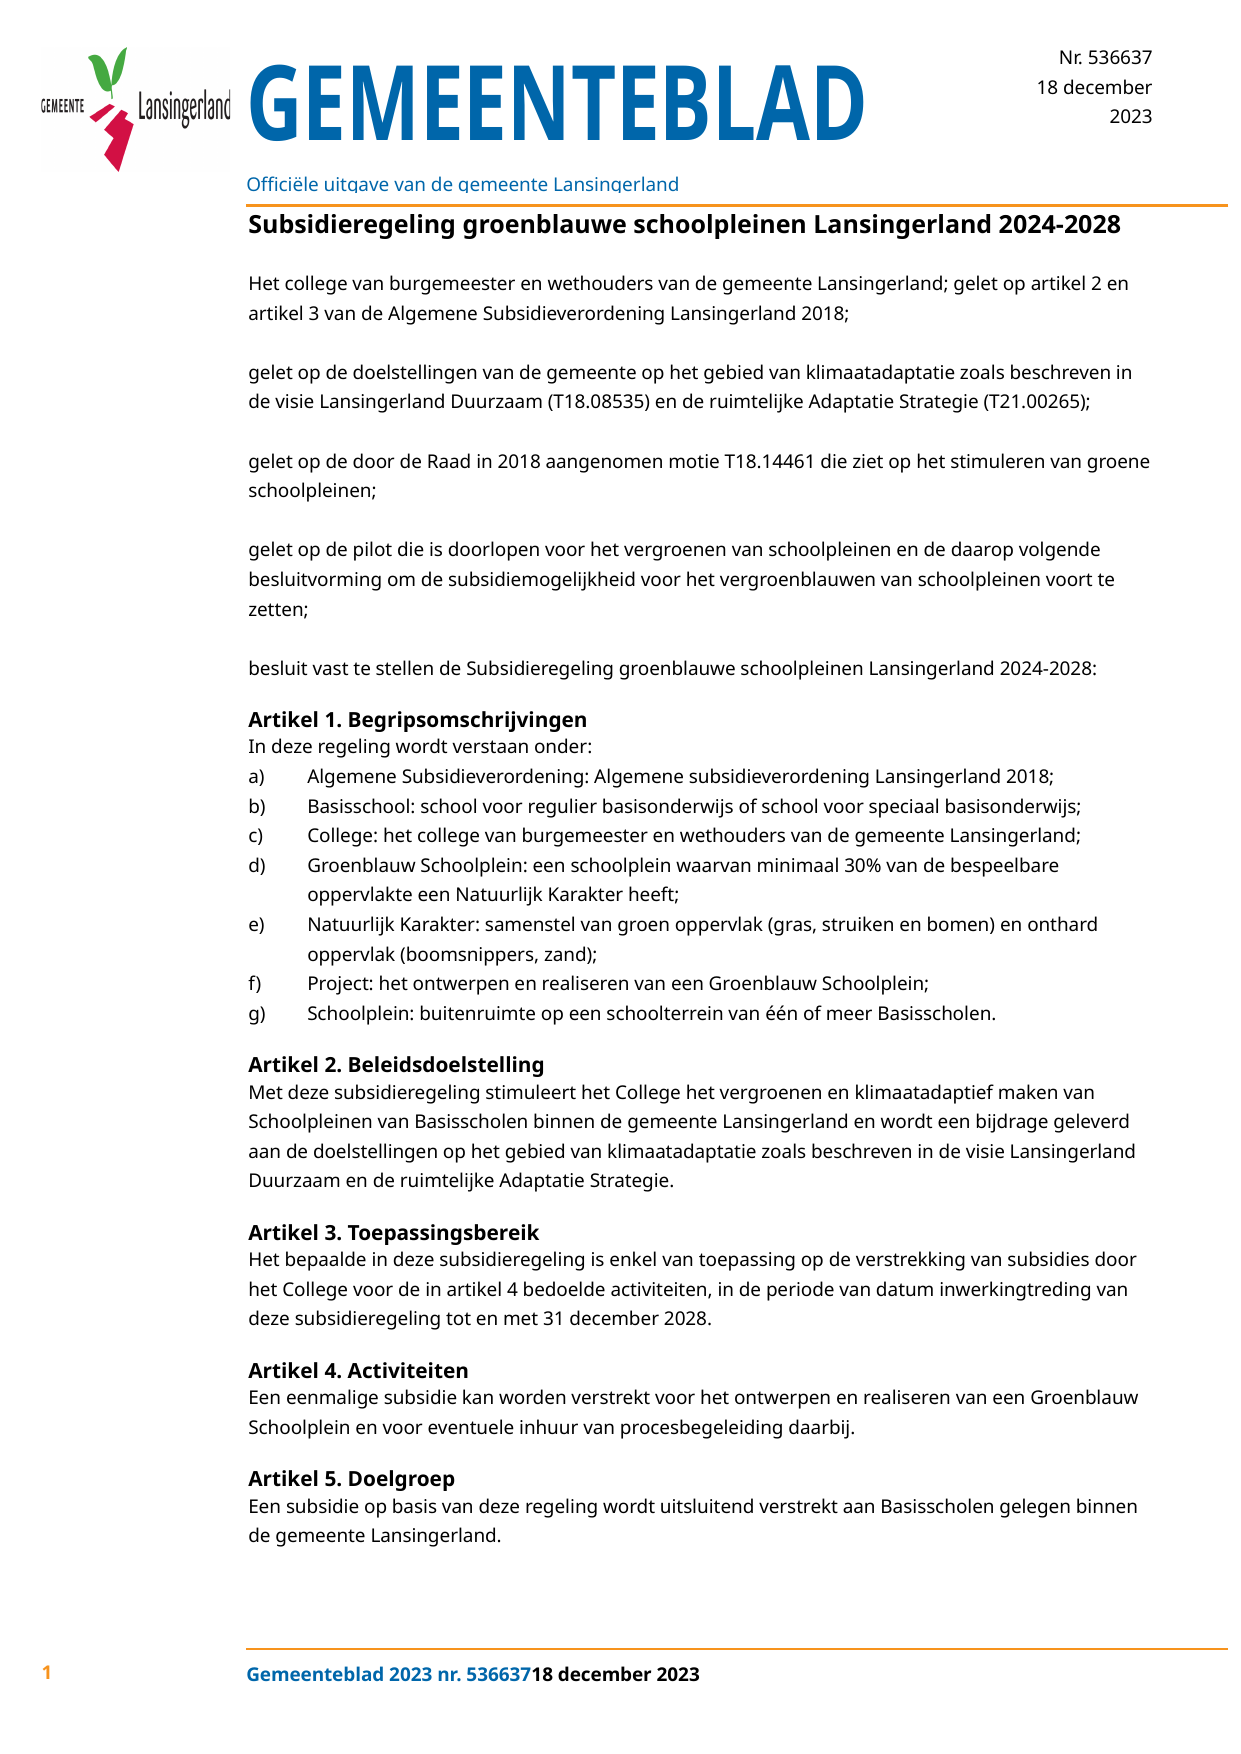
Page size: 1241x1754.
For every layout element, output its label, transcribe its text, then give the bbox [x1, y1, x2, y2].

list Basisschool: school voor regulier basisonderwijs of school voor speciaal basisonderwijs; [248, 793, 1152, 819]
text Een subsidie op basis van deze regeling wordt uitsluitend verstrekt aan Basisscholen gelegen binnen de gemeente Lansingerland. [248, 1493, 1152, 1548]
text gelet op de doelstellingen van de gemeente op het gebied van klimaatadaptatie zoals beschreven in de visie Lansingerland Duurzaam (T18.08535) en de ruimtelijke Adaptatie Strategie (T21.00265); [248, 359, 1152, 414]
text Subsidieregeling groenblauwe schoolpleinen Lansingerland 2024-2028 [248, 207, 1152, 241]
text Het college van burgemeester en wethouders van de gemeente Lansingerland; gelet op artikel 2 en artikel 3 van de Algemene Subsidieverordening Lansingerland 2018; [248, 270, 1152, 326]
text Een eenmalige subsidie kan worden verstrekt voor het ontwerpen en realiseren van een Groenblauw Schoolplein en voor eventuele inhuur van procesbegeleiding daarbij. [248, 1384, 1152, 1440]
text In deze regeling wordt verstaan onder: [248, 734, 1152, 759]
text Artikel 4. Activiteiten [248, 1356, 1152, 1384]
text gelet op de pilot die is doorlopen voor het vergroenen van schoolpleinen en de daarop volgende besluitvorming om de subsidiemogelijkheid voor het vergroenblauwen van schoolpleinen voort te zetten; [248, 537, 1152, 621]
list Schoolplein: buitenruimte op een schoolterrein van één of meer Basisscholen. [248, 1000, 1152, 1026]
picture [41, 47, 231, 172]
text Artikel 1. Begripsomschrijvingen [248, 705, 1152, 734]
list Natuurlijk Karakter: samenstel van groen oppervlak (gras, struiken en bomen) en onthard oppervlak (boomsnippers, zand); [248, 911, 1152, 967]
text gelet op de door de Raad in 2018 aangenomen motie T18.14461 die ziet op het stimuleren van groene schoolpleinen; [248, 448, 1152, 503]
text Artikel 5. Doelgroep [248, 1464, 1152, 1493]
list Project: het ontwerpen en realiseren van een Groenblauw Schoolplein; [248, 970, 1152, 996]
text Het bepaalde in deze subsidieregeling is enkel van toepassing op de verstrekking van subsidies door het College voor de in artikel 4 bedoelde activiteiten, in de periode van datum inwerkingtreding van deze subsidieregeling tot en met 31 december 2028. [248, 1246, 1152, 1331]
list College: het college van burgemeester en wethouders van de gemeente Lansingerland; [248, 822, 1152, 848]
text Artikel 2. Beleidsdoelstelling [248, 1050, 1152, 1079]
list Algemene Subsidieverordening: Algemene subsidieverordening Lansingerland 2018; [248, 763, 1152, 789]
text Met deze subsidieregeling stimuleert het College het vergroenen en klimaatadaptief maken van Schoolpleinen van Basisscholen binnen de gemeente Lansingerland en wordt een bijdrage geleverd aan de doelstellingen op het gebied van klimaatadaptatie zoals beschreven in de visie Lansingerland Duurzaam en de ruimtelijke Adaptatie Strategie. [248, 1079, 1152, 1193]
text besluit vast te stellen de Subsidieregeling groenblauwe schoolpleinen Lansingerland 2024-2028: [248, 655, 1152, 681]
text Artikel 3. Toepassingsbereik [248, 1218, 1152, 1246]
list Groenblauw Schoolplein: een schoolplein waarvan minimaal 30% van de bespeelbare oppervlakte een Natuurlijk Karakter heeft; [248, 852, 1152, 907]
